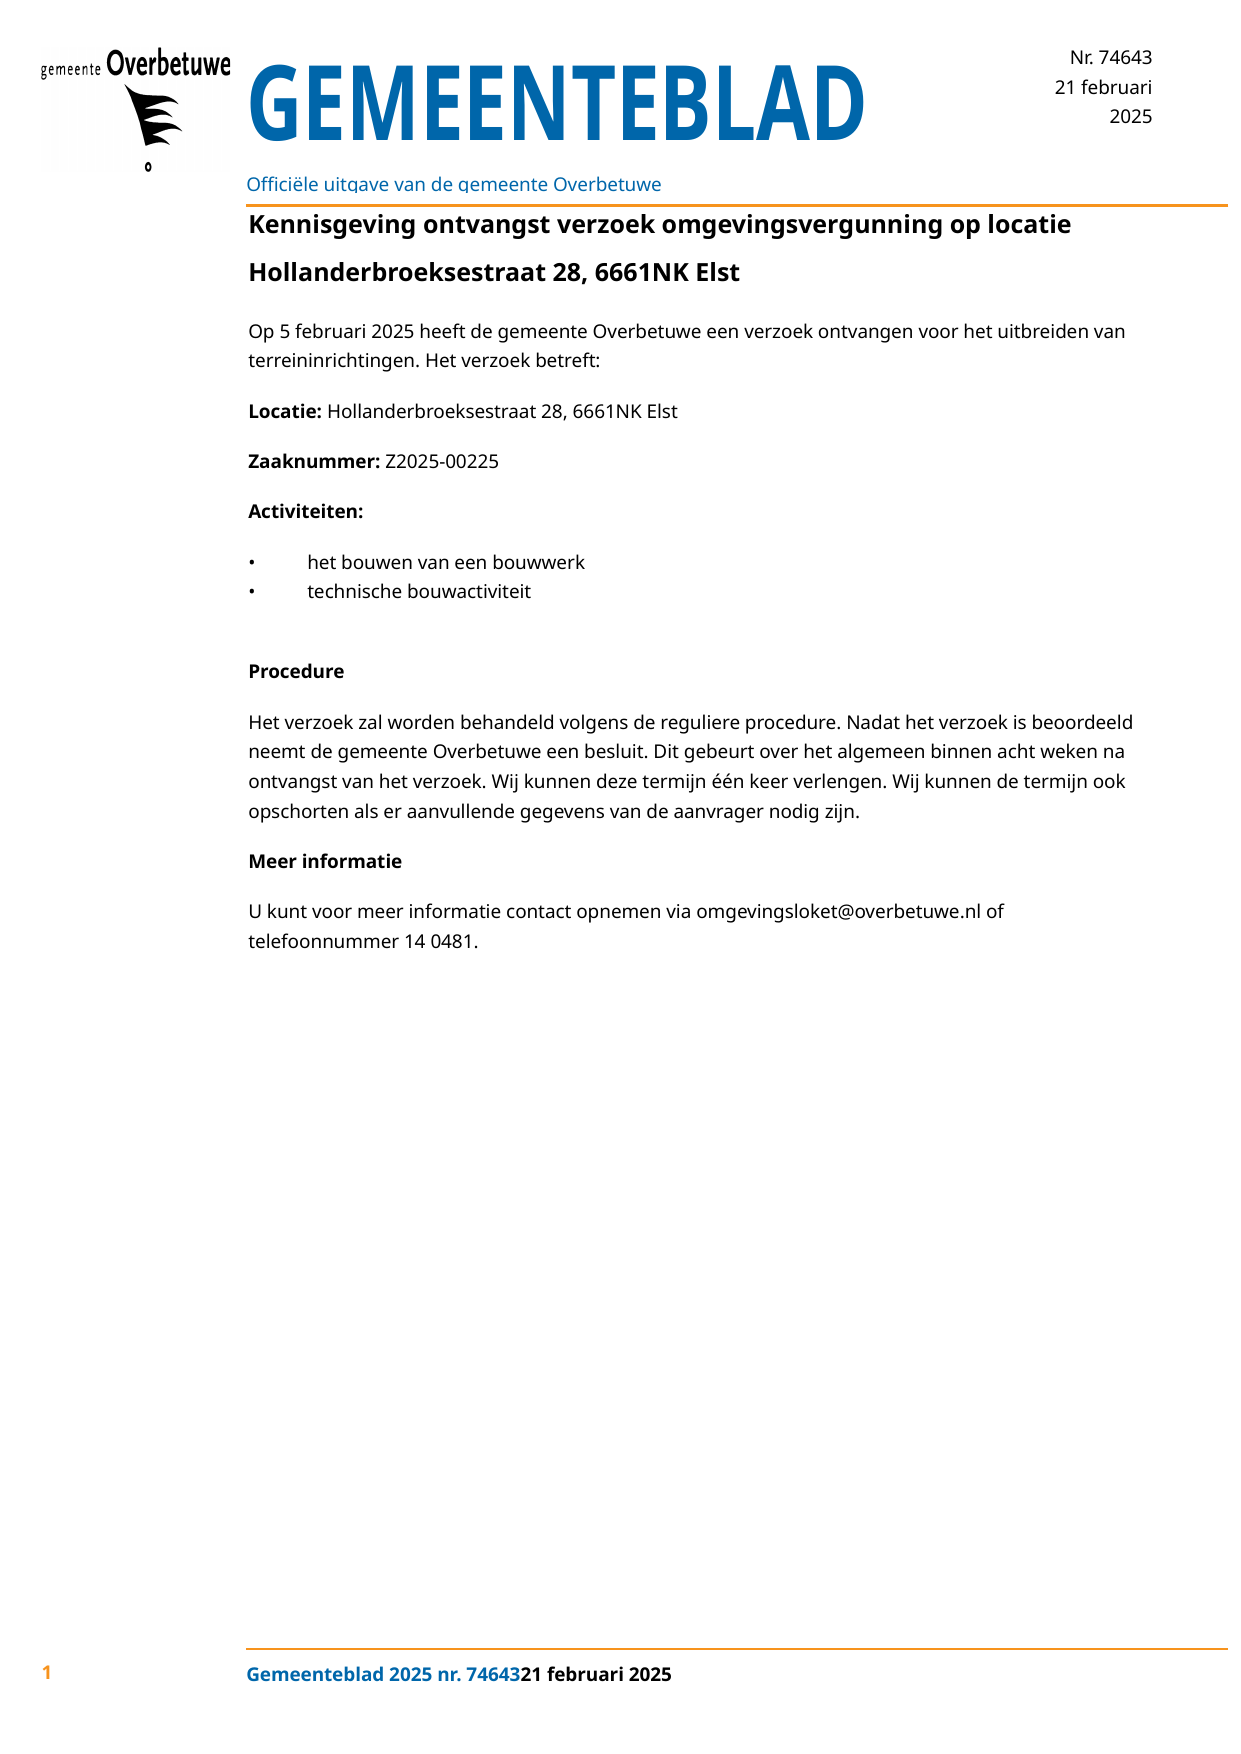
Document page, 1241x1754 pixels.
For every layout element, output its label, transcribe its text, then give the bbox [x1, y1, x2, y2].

picture [41, 47, 231, 172]
text Kennisgeving ontvangst verzoek omgevingsvergunning op locatie Hollanderbroeksestraat 28, 6661NK Elst [248, 207, 1152, 288]
text Het verzoek zal worden behandeld volgens de reguliere procedure. Nadat het verzoek is beoordeeld neemt de gemeente Overbetuwe een besluit. Dit gebeurt over het algemeen binnen acht weken na ontvangst van het verzoek. Wij kunnen deze termijn één keer verlengen. Wij kunnen de termijn ook opschorten als er aanvullende gegevens van de aanvrager nodig zijn. [248, 709, 1152, 824]
list het bouwen van een bouwwerk [248, 549, 1152, 575]
text Op 5 februari 2025 heeft de gemeente Overbetuwe een verzoek ontvangen voor het uitbreiden van terreininrichtingen. Het verzoek betreft: [248, 318, 1152, 373]
text Locatie: Hollanderbroeksestraat 28, 6661NK Elst [248, 398, 1152, 424]
text U kunt voor meer informatie contact opnemen via omgevingsloket@overbetuwe.nl of telefoonnummer 14 0481. [248, 899, 1152, 954]
text Procedure [248, 659, 1152, 684]
text Zaaknummer: Z2025-00225 [248, 448, 1152, 474]
text Meer informatie [248, 848, 1152, 874]
list technische bouwactiviteit [248, 579, 1152, 604]
text Activiteiten: [248, 499, 1152, 524]
